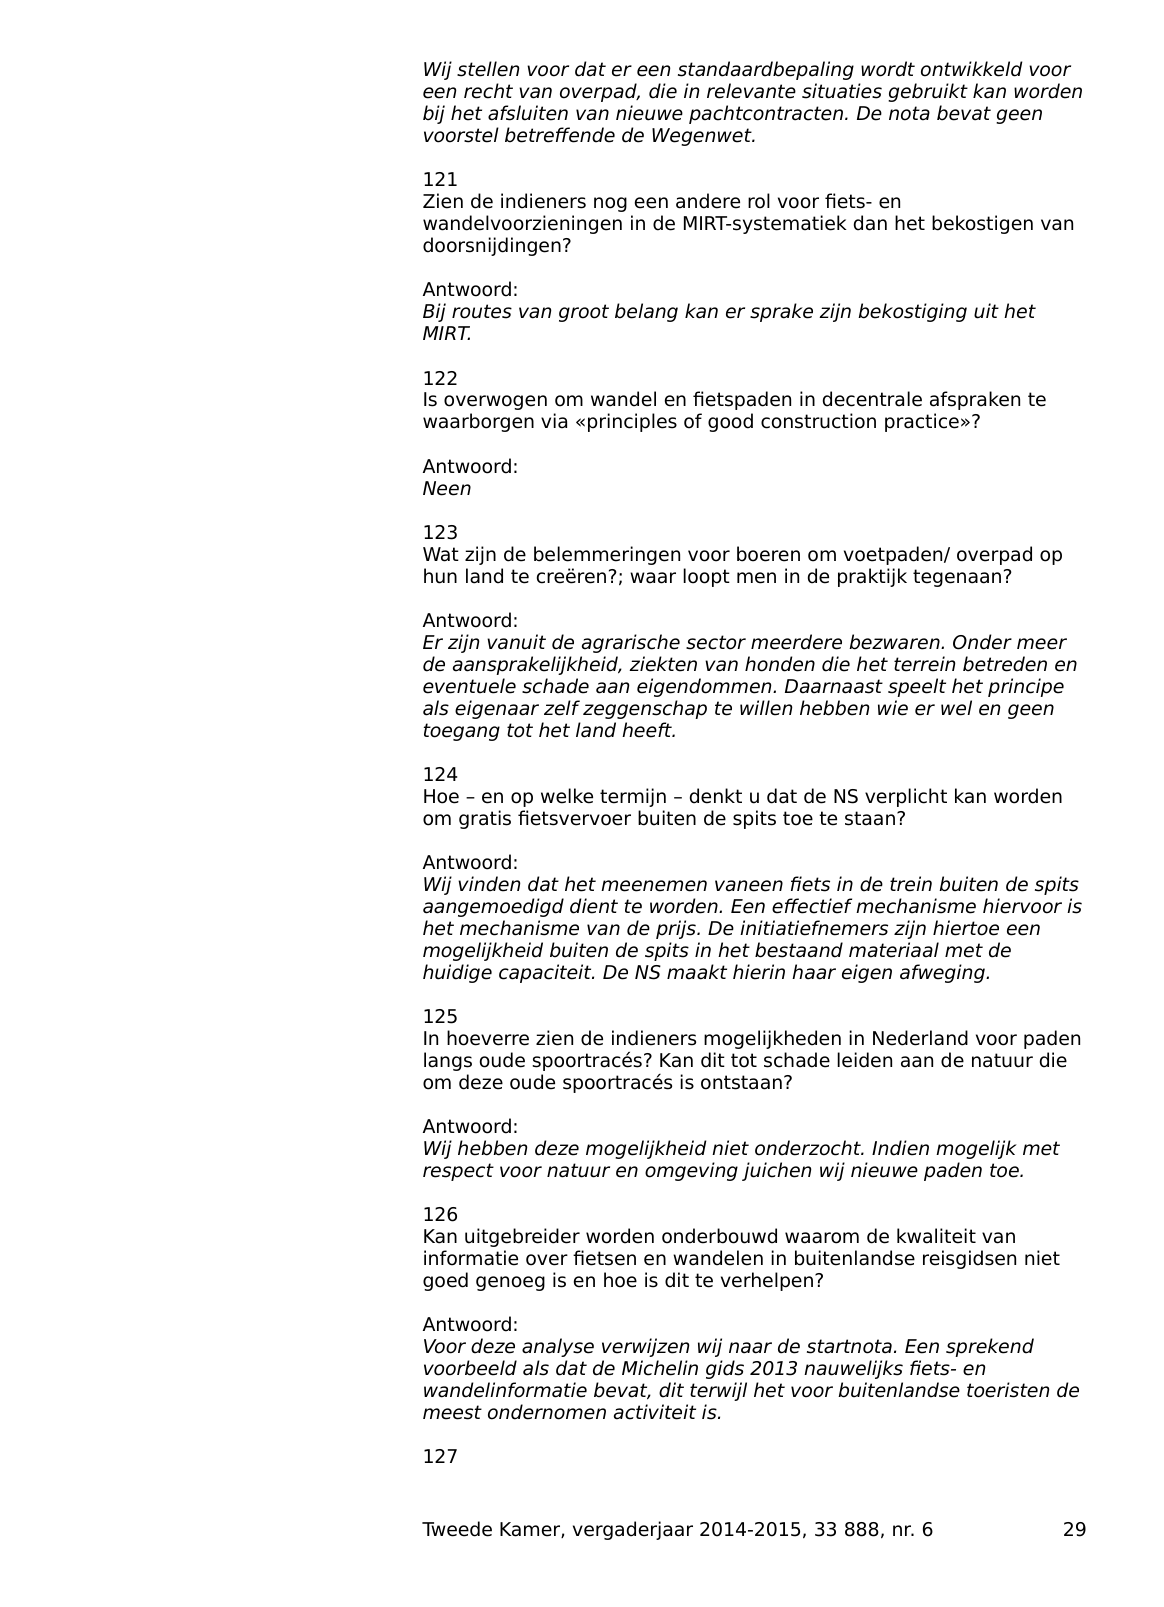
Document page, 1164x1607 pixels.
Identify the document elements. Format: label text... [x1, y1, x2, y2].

text 124 [422, 764, 1087, 786]
text Wat zijn de belemmeringen voor boeren om voetpaden/ overpad op hun land te creëren?; waar loopt men in de praktijk tegenaan? [422, 544, 1087, 588]
text Antwoord: [422, 456, 1087, 477]
text Er zijn vanuit de agrarische sector meerdere bezwaren. Onder meer de aansprakelijkheid, ziekten van honden die het terrein betreden en eventuele schade aan eigendommen. Daarnaast speelt het principe als eigenaar zelf zeggenschap te willen hebben wie er wel en geen toegang tot het land heeft. [422, 632, 1087, 742]
text 122 [422, 367, 1087, 389]
text Zien de indieners nog een andere rol voor fiets- en wandelvoorzieningen in de MIRT-systematiek dan het bekostigen van doorsnijdingen? [422, 191, 1087, 257]
text Antwoord: [422, 1116, 1087, 1138]
text 126 [422, 1204, 1087, 1226]
text Neen [422, 477, 1087, 499]
text Hoe – en op welke termijn – denkt u dat de NS verplicht kan worden om gratis fietsvervoer buiten de spits toe te staan? [422, 786, 1087, 830]
text Antwoord: [422, 1314, 1087, 1336]
text Antwoord: [422, 610, 1087, 632]
text Bij routes van groot belang kan er sprake zijn bekostiging uit het MIRT. [422, 301, 1087, 345]
text Wij vinden dat het meenemen vaneen fiets in de trein buiten de spits aangemoedigd dient te worden. Een effectief mechanisme hiervoor is het mechanisme van de prijs. De initiatiefnemers zijn hiertoe een mogelijkheid buiten de spits in het bestaand materiaal met de huidige capaciteit. De NS maakt hierin haar eigen afweging. [422, 874, 1087, 984]
text Is overwogen om wandel en fietspaden in decentrale afspraken te waarborgen via «principles of good construction practice»? [422, 389, 1087, 433]
text 125 [422, 1006, 1087, 1028]
text 121 [422, 169, 1087, 191]
text In hoeverre zien de indieners mogelijkheden in Nederland voor paden langs oude spoortracés? Kan dit tot schade leiden aan de natuur die om deze oude spoortracés is ontstaan? [422, 1028, 1087, 1094]
text 123 [422, 522, 1087, 544]
text Wij hebben deze mogelijkheid niet onderzocht. Indien mogelijk met respect voor natuur en omgeving juichen wij nieuwe paden toe. [422, 1138, 1087, 1182]
text Kan uitgebreider worden onderbouwd waarom de kwaliteit van informatie over fietsen en wandelen in buitenlandse reisgidsen niet goed genoeg is en hoe is dit te verhelpen? [422, 1226, 1087, 1292]
text Antwoord: [422, 852, 1087, 874]
text 127 [422, 1446, 1087, 1468]
text Wij stellen voor dat er een standaardbepaling wordt ontwikkeld voor een recht van overpad, die in relevante situaties gebruikt kan worden bij het afsluiten van nieuwe pachtcontracten. De nota bevat geen voorstel betreffende de Wegenwet. [422, 59, 1087, 147]
text Antwoord: [422, 279, 1087, 301]
text Voor deze analyse verwijzen wij naar de startnota. Een sprekend voorbeeld als dat de Michelin gids 2013 nauwelijks fiets- en wandelinformatie bevat, dit terwijl het voor buitenlandse toeristen de meest ondernomen activiteit is. [422, 1336, 1087, 1424]
